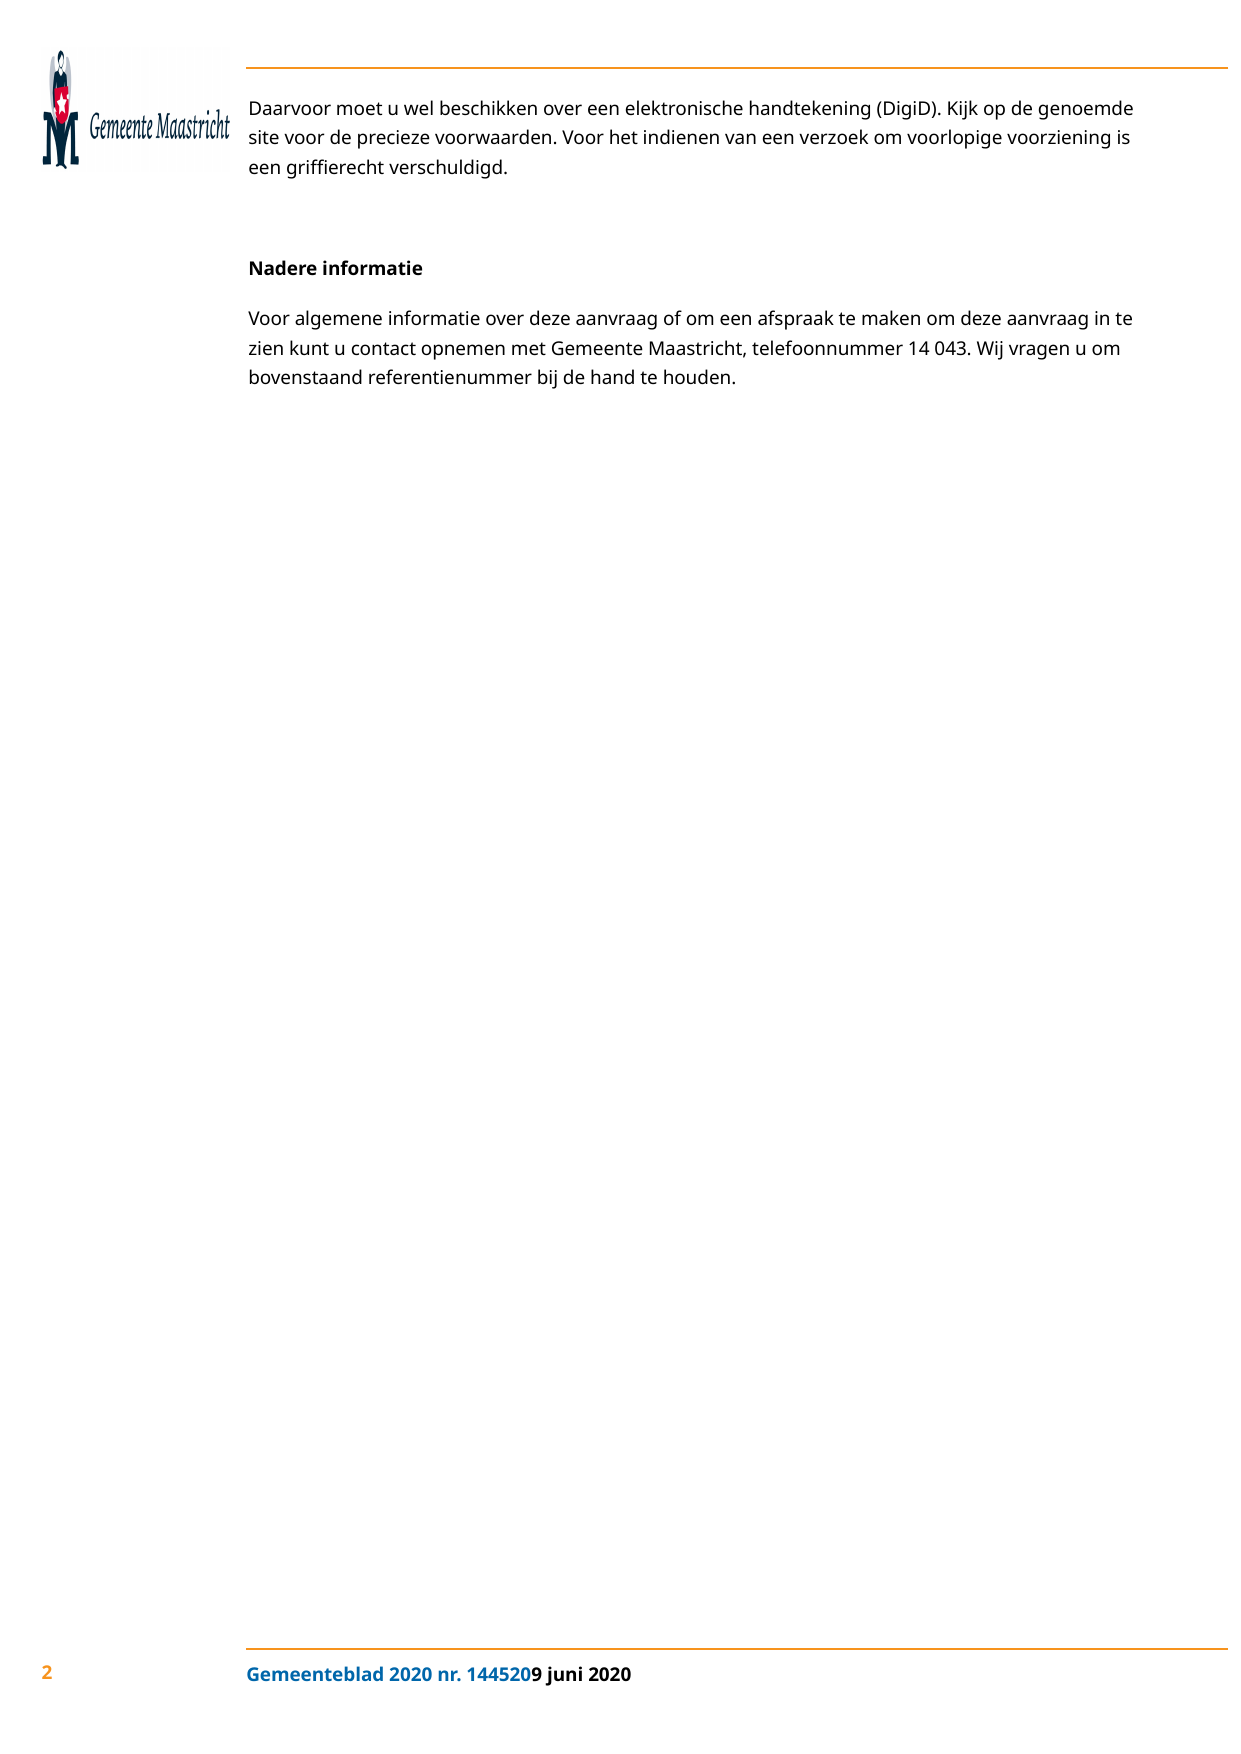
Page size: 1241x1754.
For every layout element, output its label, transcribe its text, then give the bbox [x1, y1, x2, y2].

text Nadere informatie [248, 255, 1152, 281]
text Voor algemene informatie over deze aanvraag of om een afspraak te maken om deze aanvraag in te zien kunt u contact opnemen met Gemeente Maastricht, telefoonnummer 14 043. Wij vragen u om bovenstaand referentienummer bij de hand te houden. [248, 305, 1152, 390]
picture [41, 47, 231, 172]
text Daarvoor moet u wel beschikken over een elektronische handtekening (DigiD). Kijk op de genoemde site voor de precieze voorwaarden. Voor het indienen van een verzoek om voorlopige voorziening is een griffierecht verschuldigd. [248, 95, 1152, 180]
